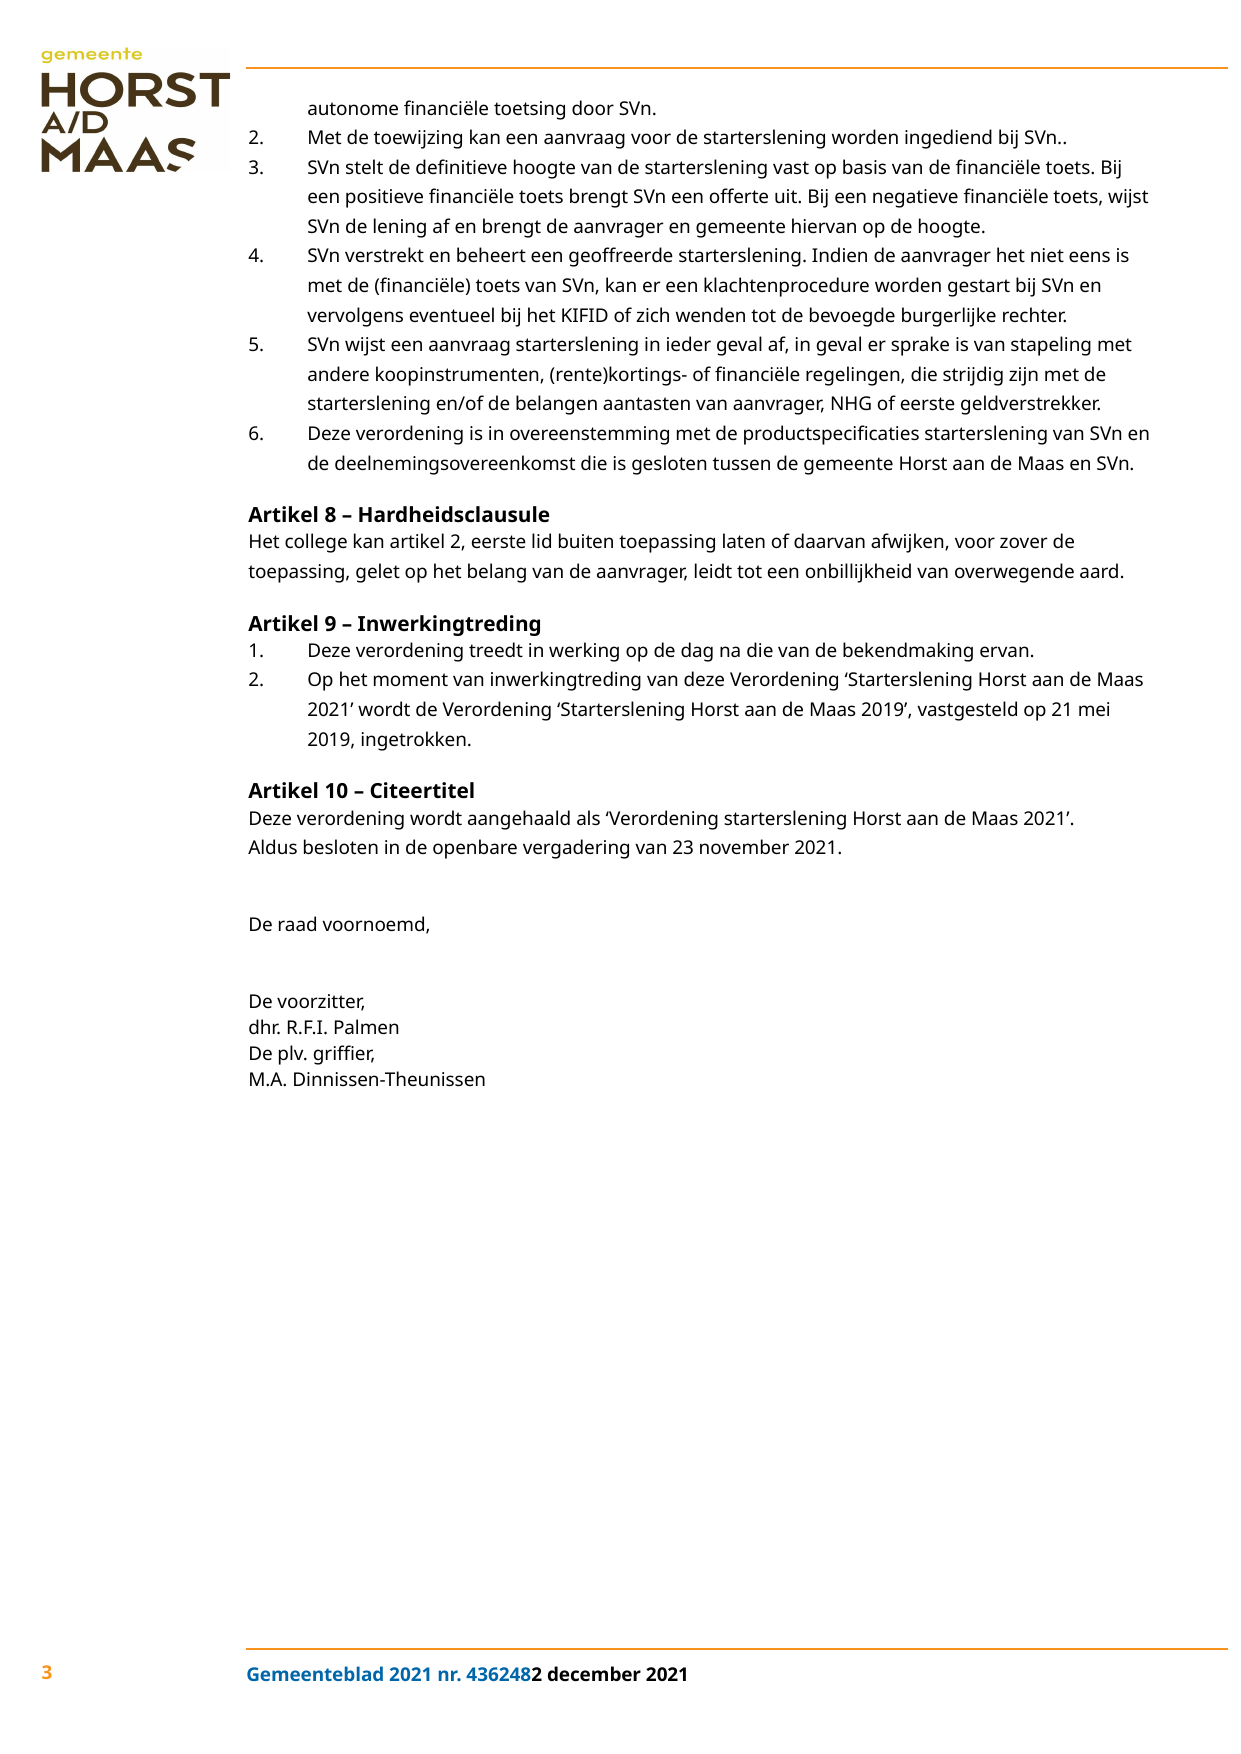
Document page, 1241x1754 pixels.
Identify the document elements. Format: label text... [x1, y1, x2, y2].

list SVn stelt de definitieve hoogte van de starterslening vast op basis van de financiële toets. Bij een positieve financiële toets brengt SVn een offerte uit. Bij een negatieve financiële toets, wijst SVn de lening af en brengt de aanvrager en gemeente hiervan op de hoogte. [248, 154, 1152, 239]
list Deze verordening treedt in werking op de dag na die van de bekendmaking ervan. [248, 637, 1152, 663]
list Op het moment van inwerkingtreding van deze Verordening ‘Starterslening Horst aan de Maas 2021’ wordt de Verordening ‘Starterslening Horst aan de Maas 2019’, vastgesteld op 21 mei 2019, ingetrokken. [248, 667, 1152, 752]
text dhr. R.F.I. Palmen [248, 1014, 1152, 1040]
text Artikel 9 – Inwerkingtreding [248, 609, 1152, 637]
text De voorzitter, [248, 989, 1152, 1014]
list autonome financiële toetsing door SVn. [248, 95, 1152, 121]
text De raad voornoemd, [248, 911, 1152, 937]
text Deze verordening wordt aangehaald als ‘Verordening starterslening Horst aan de Maas 2021’. [248, 805, 1152, 830]
text Artikel 8 – Hardheidsclausule [248, 500, 1152, 529]
text Aldus besloten in de openbare vergadering van 23 november 2021. [248, 834, 1152, 860]
text M.A. Dinnissen-Theunissen [248, 1066, 1152, 1092]
list SVn verstrekt en beheert een geoffreerde starterslening. Indien de aanvrager het niet eens is met de (financiële) toets van SVn, kan er een klachtenprocedure worden gestart bij SVn en vervolgens eventueel bij het KIFID of zich wenden tot de bevoegde burgerlijke rechter. [248, 243, 1152, 328]
list Deze verordening is in overeenstemming met de productspecificaties starterslening van SVn en de deelnemingsovereenkomst die is gesloten tussen de gemeente Horst aan de Maas en SVn. [248, 420, 1152, 476]
text Het college kan artikel 2, eerste lid buiten toepassing laten of daarvan afwijken, voor zover de toepassing, gelet op het belang van de aanvrager, leidt tot een onbillijkheid van overwegende aard. [248, 529, 1152, 584]
text De plv. griffier, [248, 1040, 1152, 1066]
list SVn wijst een aanvraag starterslening in ieder geval af, in geval er sprake is van stapeling met andere koopinstrumenten, (rente)kortings- of financiële regelingen, die strijdig zijn met de starterslening en/of de belangen aantasten van aanvrager, NHG of eerste geldverstrekker. [248, 331, 1152, 416]
picture [41, 47, 231, 172]
text Artikel 10 – Citeertitel [248, 776, 1152, 805]
list Met de toewijzing kan een aanvraag voor de starterslening worden ingediend bij SVn.. [248, 124, 1152, 150]
